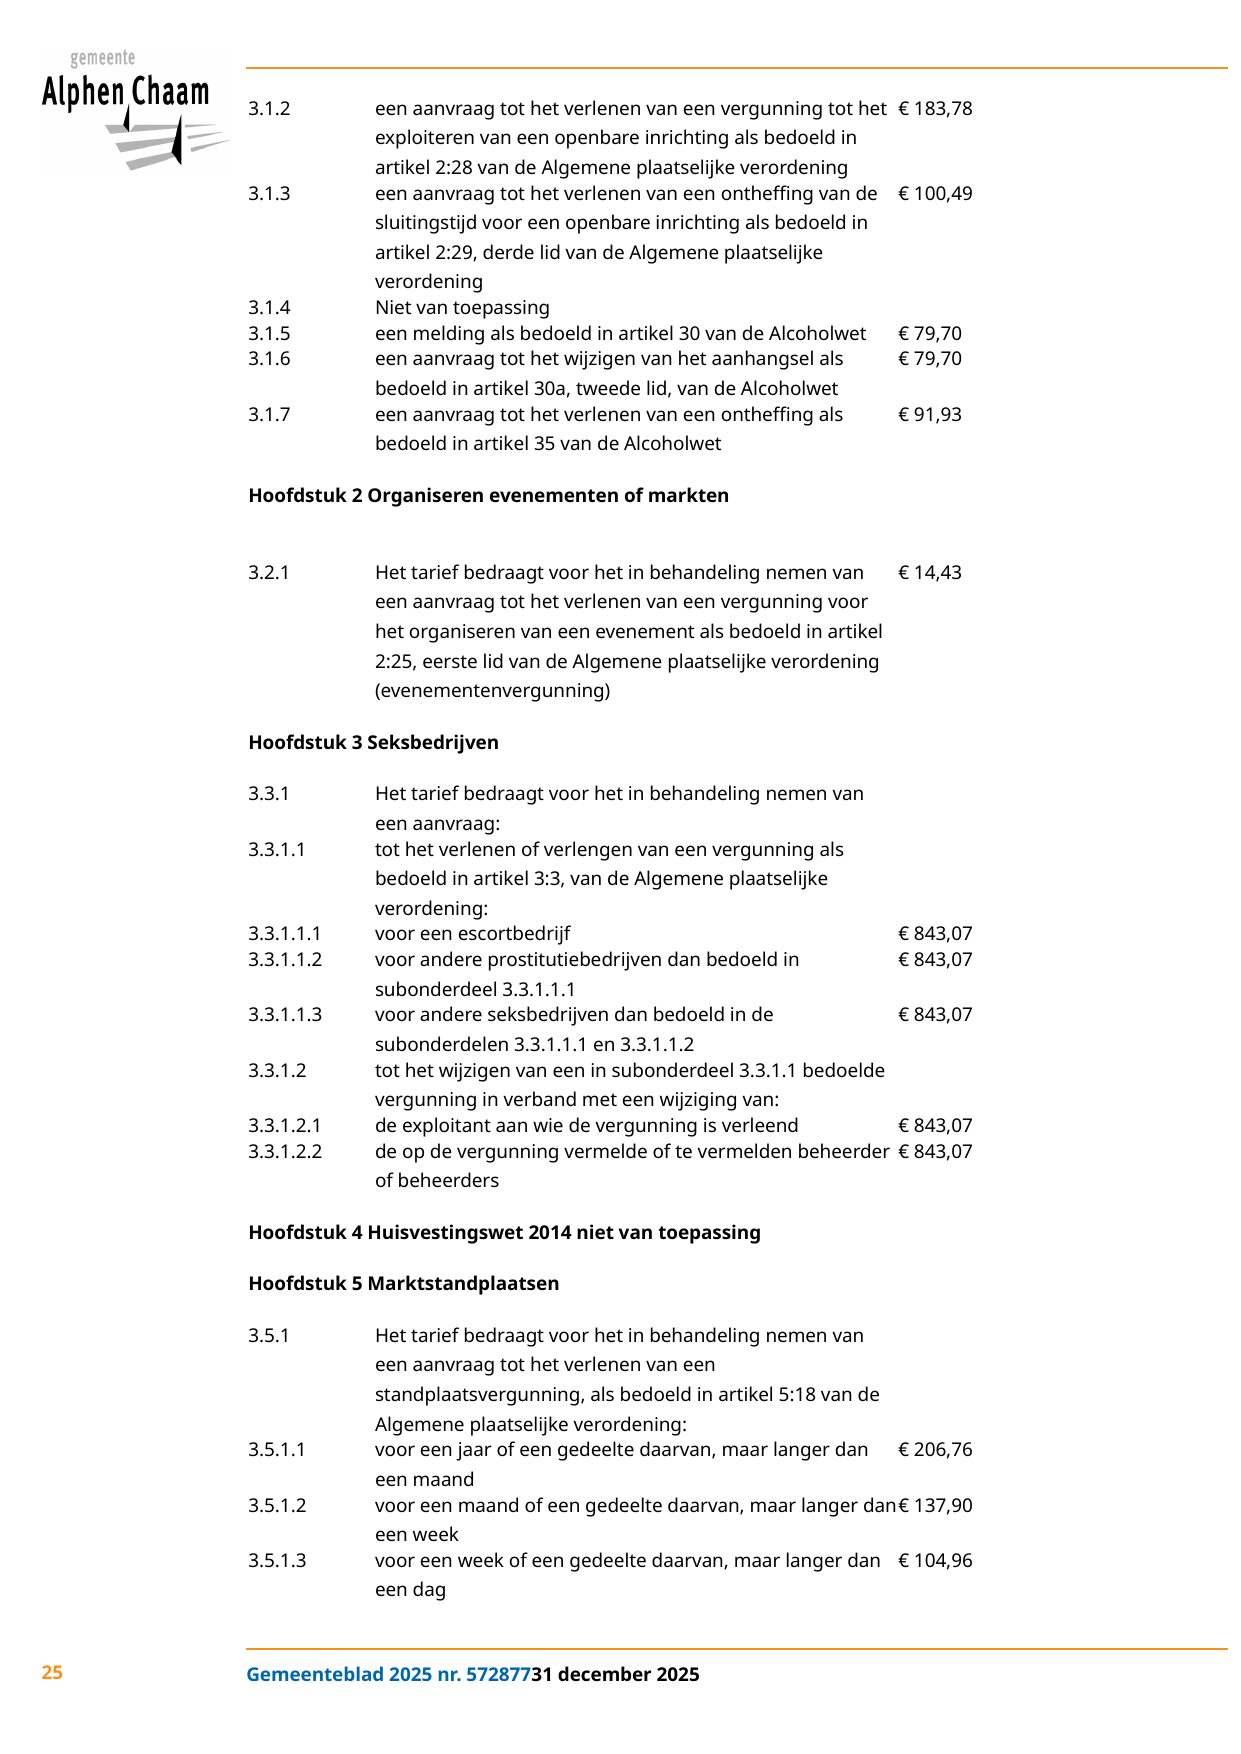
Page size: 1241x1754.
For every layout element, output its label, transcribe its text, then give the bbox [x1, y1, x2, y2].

table_cell voor een jaar of een gedeelte daarvan, maar langer dan een maand [375, 1436, 898, 1492]
table_cell [1025, 1322, 1152, 1436]
table_cell een aanvraag tot het verlenen van een ontheffing als bedoeld in artikel 35 van de Alcoholwet [375, 401, 898, 456]
table_cell € 843,07 [898, 946, 1025, 1002]
table_cell € 14,43 [898, 559, 1025, 703]
table_cell [1025, 1436, 1152, 1492]
table_cell 3.1.6 [248, 346, 375, 401]
table_cell € 100,49 [898, 180, 1025, 294]
table_cell 3.3.1.1 [248, 836, 375, 921]
table_cell [1025, 1193, 1152, 1219]
table_cell € 79,70 [898, 320, 1025, 346]
table_cell voor een maand of een gedeelte daarvan, maar langer dan een week [375, 1492, 898, 1547]
table_cell [898, 836, 1025, 921]
table_cell Hoofdstuk 2 Organiseren evenementen of markten [248, 482, 898, 508]
table_cell 3.3.1.2 [248, 1057, 375, 1112]
table_cell 3.5.1.3 [248, 1547, 375, 1602]
table_cell een aanvraag tot het wijzigen van het aanhangsel als bedoeld in artikel 30a, tweede lid, van de Alcoholwet [375, 346, 898, 401]
table_cell [375, 534, 898, 559]
table_cell € 79,70 [898, 346, 1025, 401]
table_cell [1025, 534, 1152, 559]
table_cell 3.3.1 [248, 780, 375, 836]
table_cell [898, 1245, 1025, 1271]
table_cell [375, 1245, 898, 1271]
table_cell [248, 1193, 375, 1219]
table_cell [248, 456, 375, 482]
table_cell [1025, 1002, 1152, 1057]
table_cell Het tarief bedraagt voor het in behandeling nemen van een aanvraag tot het verlenen van een vergunning voor het organiseren van een evenement als bedoeld in artikel 2:25, eerste lid van de Algemene plaatselijke verordening (evenementenvergunning) [375, 559, 898, 703]
table_cell 3.5.1.2 [248, 1492, 375, 1547]
table_cell [898, 1057, 1025, 1112]
table_cell 3.1.7 [248, 401, 375, 456]
table_cell [1025, 508, 1152, 533]
table_cell [1025, 1492, 1152, 1547]
table_cell [375, 1296, 898, 1322]
table_cell [898, 780, 1025, 836]
table_cell [248, 1245, 375, 1271]
table_cell [1025, 1219, 1152, 1245]
table_cell € 843,07 [898, 1002, 1025, 1057]
table_cell € 91,93 [898, 401, 1025, 456]
table_cell een aanvraag tot het verlenen van een vergunning tot het exploiteren van een openbare inrichting als bedoeld in artikel 2:28 van de Algemene plaatselijke verordening [375, 95, 898, 180]
table_cell [248, 755, 375, 780]
table_cell voor andere seksbedrijven dan bedoeld in de subonderdelen 3.3.1.1.1 en 3.3.1.1.2 [375, 1002, 898, 1057]
table_cell [898, 508, 1025, 533]
table_cell 3.5.1 [248, 1322, 375, 1436]
table_cell € 843,07 [898, 1138, 1025, 1193]
table_cell [1025, 180, 1152, 294]
table_cell [1025, 559, 1152, 703]
table_cell 3.5.1.1 [248, 1436, 375, 1492]
table_cell € 843,07 [898, 921, 1025, 946]
table_cell 3.3.1.1.1 [248, 921, 375, 946]
table_cell 3.3.1.1.2 [248, 946, 375, 1002]
table_cell [375, 755, 898, 780]
table_cell Hoofdstuk 4 Huisvestingswet 2014 niet van toepassing [248, 1219, 898, 1245]
table_cell [898, 294, 1025, 320]
table_cell [1025, 1057, 1152, 1112]
table_cell [1025, 946, 1152, 1002]
table_cell € 137,90 [898, 1492, 1025, 1547]
table_cell [1025, 729, 1152, 755]
table_cell [898, 729, 1025, 755]
table_cell [898, 456, 1025, 482]
table_cell 3.1.2 [248, 95, 375, 180]
table_cell [375, 703, 898, 729]
table_cell [1025, 1271, 1152, 1296]
table_cell tot het wijzigen van een in subonderdeel 3.3.1.1 bedoelde vergunning in verband met een wijziging van: [375, 1057, 898, 1112]
table_cell [898, 534, 1025, 559]
table_cell [1025, 1547, 1152, 1602]
table_cell [1025, 95, 1152, 180]
table_cell [898, 482, 1025, 508]
table_cell 3.1.3 [248, 180, 375, 294]
table_cell [248, 703, 375, 729]
table_cell [248, 534, 375, 559]
table_cell de op de vergunning vermelde of te vermelden beheerder of beheerders [375, 1138, 898, 1193]
table_cell [898, 1271, 1025, 1296]
table_cell tot het verlenen of verlengen van een vergunning als bedoeld in artikel 3:3, van de Algemene plaatselijke verordening: [375, 836, 898, 921]
table_cell [1025, 703, 1152, 729]
table_cell voor een escortbedrijf [375, 921, 898, 946]
table_cell [1025, 755, 1152, 780]
table_cell een aanvraag tot het verlenen van een ontheffing van de sluitingstijd voor een openbare inrichting als bedoeld in artikel 2:29, derde lid van de Algemene plaatselijke verordening [375, 180, 898, 294]
table_cell een melding als bedoeld in artikel 30 van de Alcoholwet [375, 320, 898, 346]
table_cell [1025, 1296, 1152, 1322]
table_cell 3.3.1.1.3 [248, 1002, 375, 1057]
table_cell [898, 1296, 1025, 1322]
table_cell Het tarief bedraagt voor het in behandeling nemen van een aanvraag tot het verlenen van een standplaatsvergunning, als bedoeld in artikel 5:18 van de Algemene plaatselijke verordening: [375, 1322, 898, 1436]
table_cell Het tarief bedraagt voor het in behandeling nemen van een aanvraag: [375, 780, 898, 836]
table_cell [375, 1193, 898, 1219]
table_cell € 843,07 [898, 1112, 1025, 1138]
table_cell 3.2.1 [248, 559, 375, 703]
table_cell 3.3.1.2.1 [248, 1112, 375, 1138]
picture [41, 47, 231, 172]
table_cell de exploitant aan wie de vergunning is verleend [375, 1112, 898, 1138]
table_cell [898, 703, 1025, 729]
table_cell € 183,78 [898, 95, 1025, 180]
table_cell [898, 1193, 1025, 1219]
table_cell [375, 456, 898, 482]
table_cell Hoofdstuk 5 Marktstandplaatsen [248, 1271, 898, 1296]
table_cell [1025, 1138, 1152, 1193]
table_cell [898, 1322, 1025, 1436]
table_cell [898, 1219, 1025, 1245]
table_cell [1025, 1112, 1152, 1138]
table_cell 3.1.5 [248, 320, 375, 346]
table_cell [1025, 1245, 1152, 1271]
table_cell voor een week of een gedeelte daarvan, maar langer dan een dag [375, 1547, 898, 1602]
table_cell [1025, 780, 1152, 836]
table_cell 3.1.4 [248, 294, 375, 320]
table_cell [1025, 401, 1152, 456]
table_cell [1025, 294, 1152, 320]
table_cell voor andere prostitutiebedrijven dan bedoeld in subonderdeel 3.3.1.1.1 [375, 946, 898, 1002]
table_cell [1025, 482, 1152, 508]
table_cell € 104,96 [898, 1547, 1025, 1602]
table_cell [1025, 921, 1152, 946]
table_cell Niet van toepassing [375, 294, 898, 320]
table_cell [1025, 456, 1152, 482]
table_cell Hoofdstuk 3 Seksbedrijven [248, 729, 898, 755]
table_cell [1025, 320, 1152, 346]
table_cell € 206,76 [898, 1436, 1025, 1492]
table_cell [1025, 346, 1152, 401]
table_cell [375, 508, 898, 533]
table_cell 3.3.1.2.2 [248, 1138, 375, 1193]
table_cell [248, 1296, 375, 1322]
table_cell [248, 508, 375, 533]
table_cell [1025, 836, 1152, 921]
table_cell [898, 755, 1025, 780]
